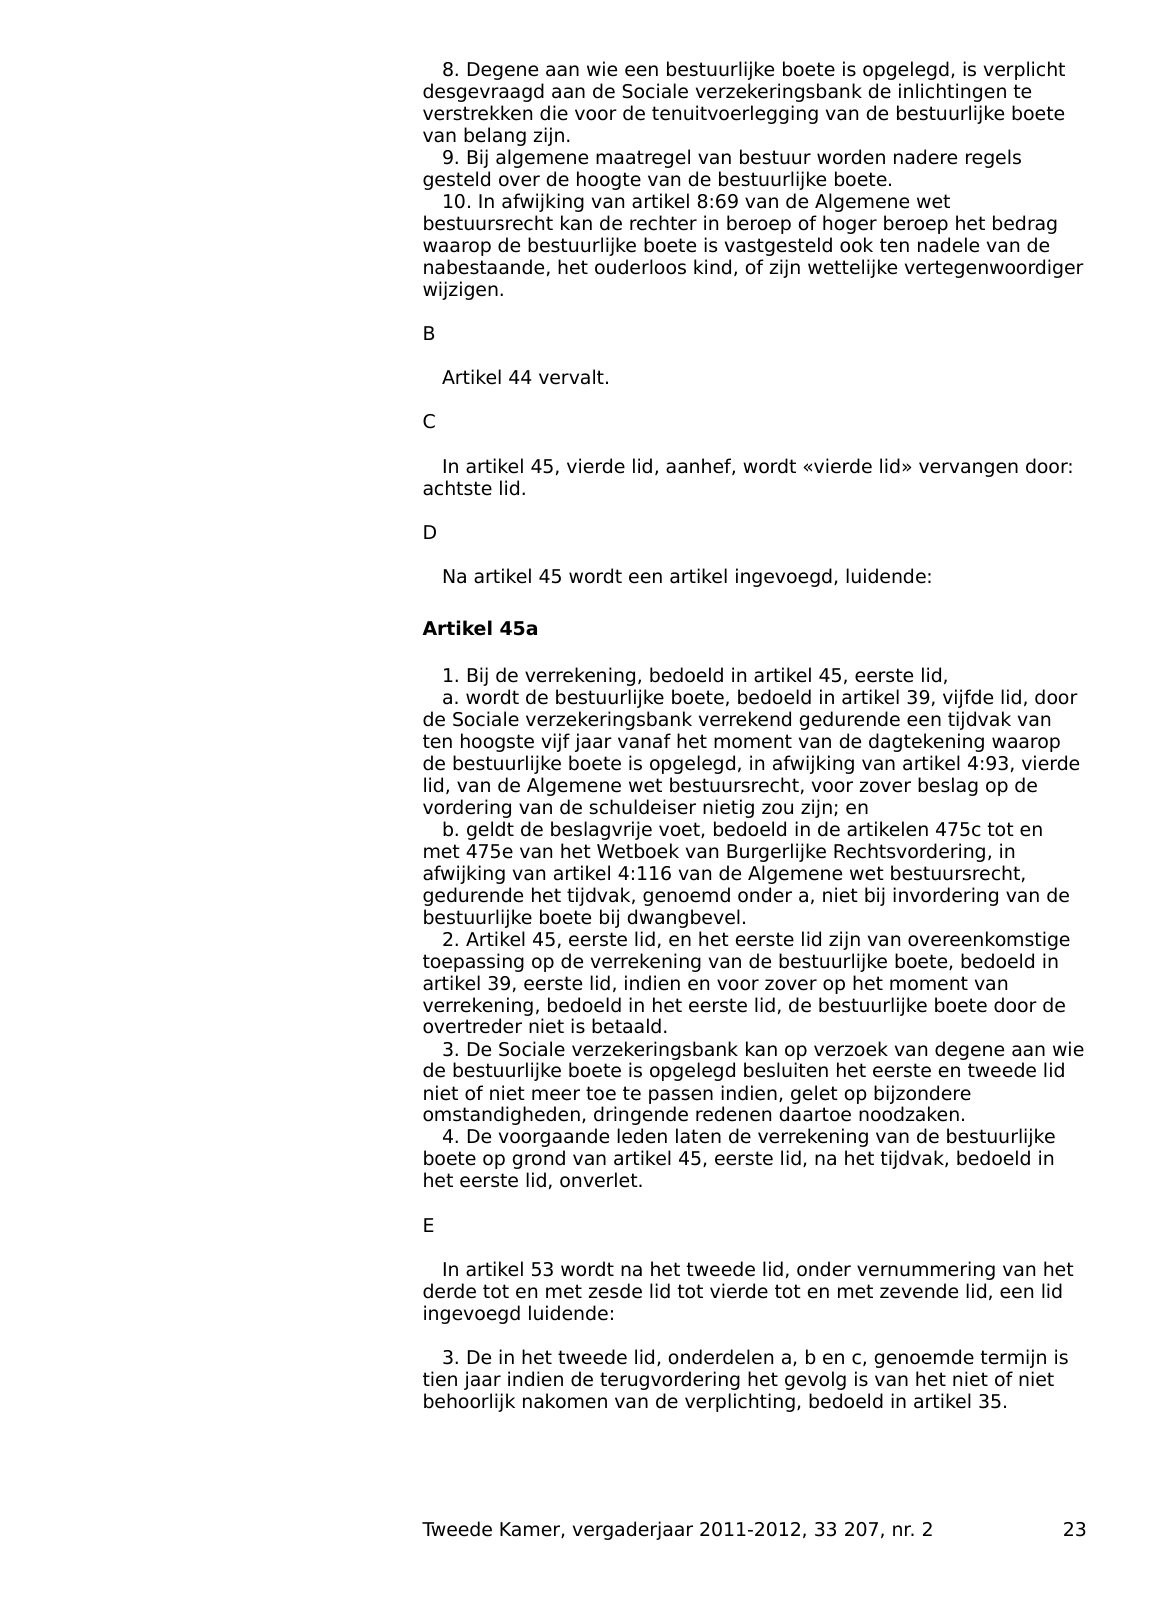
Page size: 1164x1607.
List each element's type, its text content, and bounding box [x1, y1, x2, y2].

text D [422, 522, 1087, 544]
text 8. Degene aan wie een bestuurlijke boete is opgelegd, is verplicht desgevraagd aan de Sociale verzekeringsbank de inlichtingen te verstrekken die voor de tenuitvoerlegging van de bestuurlijke boete van belang zijn. [422, 59, 1087, 147]
text b. geldt de beslagvrije voet, bedoeld in de artikelen 475c tot en met 475e van het Wetboek van Burgerlijke Rechtsvordering, in afwijking van artikel 4:116 van de Algemene wet bestuursrecht, gedurende het tijdvak, genoemd onder a, niet bij invordering van de bestuurlijke boete bij dwangbevel. [422, 819, 1087, 928]
text Na artikel 45 wordt een artikel ingevoegd, luidende: [422, 566, 1087, 588]
text Artikel 44 vervalt. [422, 367, 1087, 389]
text 1. Bij de verrekening, bedoeld in artikel 45, eerste lid, [422, 665, 1087, 687]
text 4. De voorgaande leden laten de verrekening van de bestuurlijke boete op grond van artikel 45, eerste lid, na het tijdvak, bedoeld in het eerste lid, onverlet. [422, 1126, 1087, 1192]
text 3. De Sociale verzekeringsbank kan op verzoek van degene aan wie de bestuurlijke boete is opgelegd besluiten het eerste en tweede lid niet of niet meer toe te passen indien, gelet op bijzondere omstandigheden, dringende redenen daartoe noodzaken. [422, 1038, 1087, 1126]
text In artikel 45, vierde lid, aanhef, wordt «vierde lid» vervangen door: achtste lid. [422, 456, 1087, 499]
text 2. Artikel 45, eerste lid, en het eerste lid zijn van overeenkomstige toepassing op de verrekening van de bestuurlijke boete, bedoeld in artikel 39, eerste lid, indien en voor zover op het moment van verrekening, bedoeld in het eerste lid, de bestuurlijke boete door de overtreder niet is betaald. [422, 928, 1087, 1038]
text In artikel 53 wordt na het tweede lid, onder vernummering van het derde tot en met zesde lid tot vierde tot en met zevende lid, een lid ingevoegd luidende: [422, 1259, 1087, 1324]
text a. wordt de bestuurlijke boete, bedoeld in artikel 39, vijfde lid, door de Sociale verzekeringsbank verrekend gedurende een tijdvak van ten hoogste vijf jaar vanaf het moment van de dagtekening waarop de bestuurlijke boete is opgelegd, in afwijking van artikel 4:93, vierde lid, van de Algemene wet bestuursrecht, voor zover beslag op de vordering van de schuldeiser nietig zou zijn; en [422, 687, 1087, 819]
text 10. In afwijking van artikel 8:69 van de Algemene wet bestuursrecht kan de rechter in beroep of hoger beroep het bedrag waarop de bestuurlijke boete is vastgesteld ook ten nadele van de nabestaande, het ouderloos kind, of zijn wettelijke vertegenwoordiger wijzigen. [422, 191, 1087, 301]
text C [422, 411, 1087, 433]
text B [422, 323, 1087, 345]
text 3. De in het tweede lid, onderdelen a, b en c, genoemde termijn is tien jaar indien de terugvordering het gevolg is van het niet of niet behoorlijk nakomen van de verplichting, bedoeld in artikel 35. [422, 1347, 1087, 1413]
text 9. Bij algemene maatregel van bestuur worden nadere regels gesteld over de hoogte van de bestuurlijke boete. [422, 147, 1087, 191]
subtitle Artikel 45a [422, 618, 1087, 640]
text E [422, 1214, 1087, 1236]
